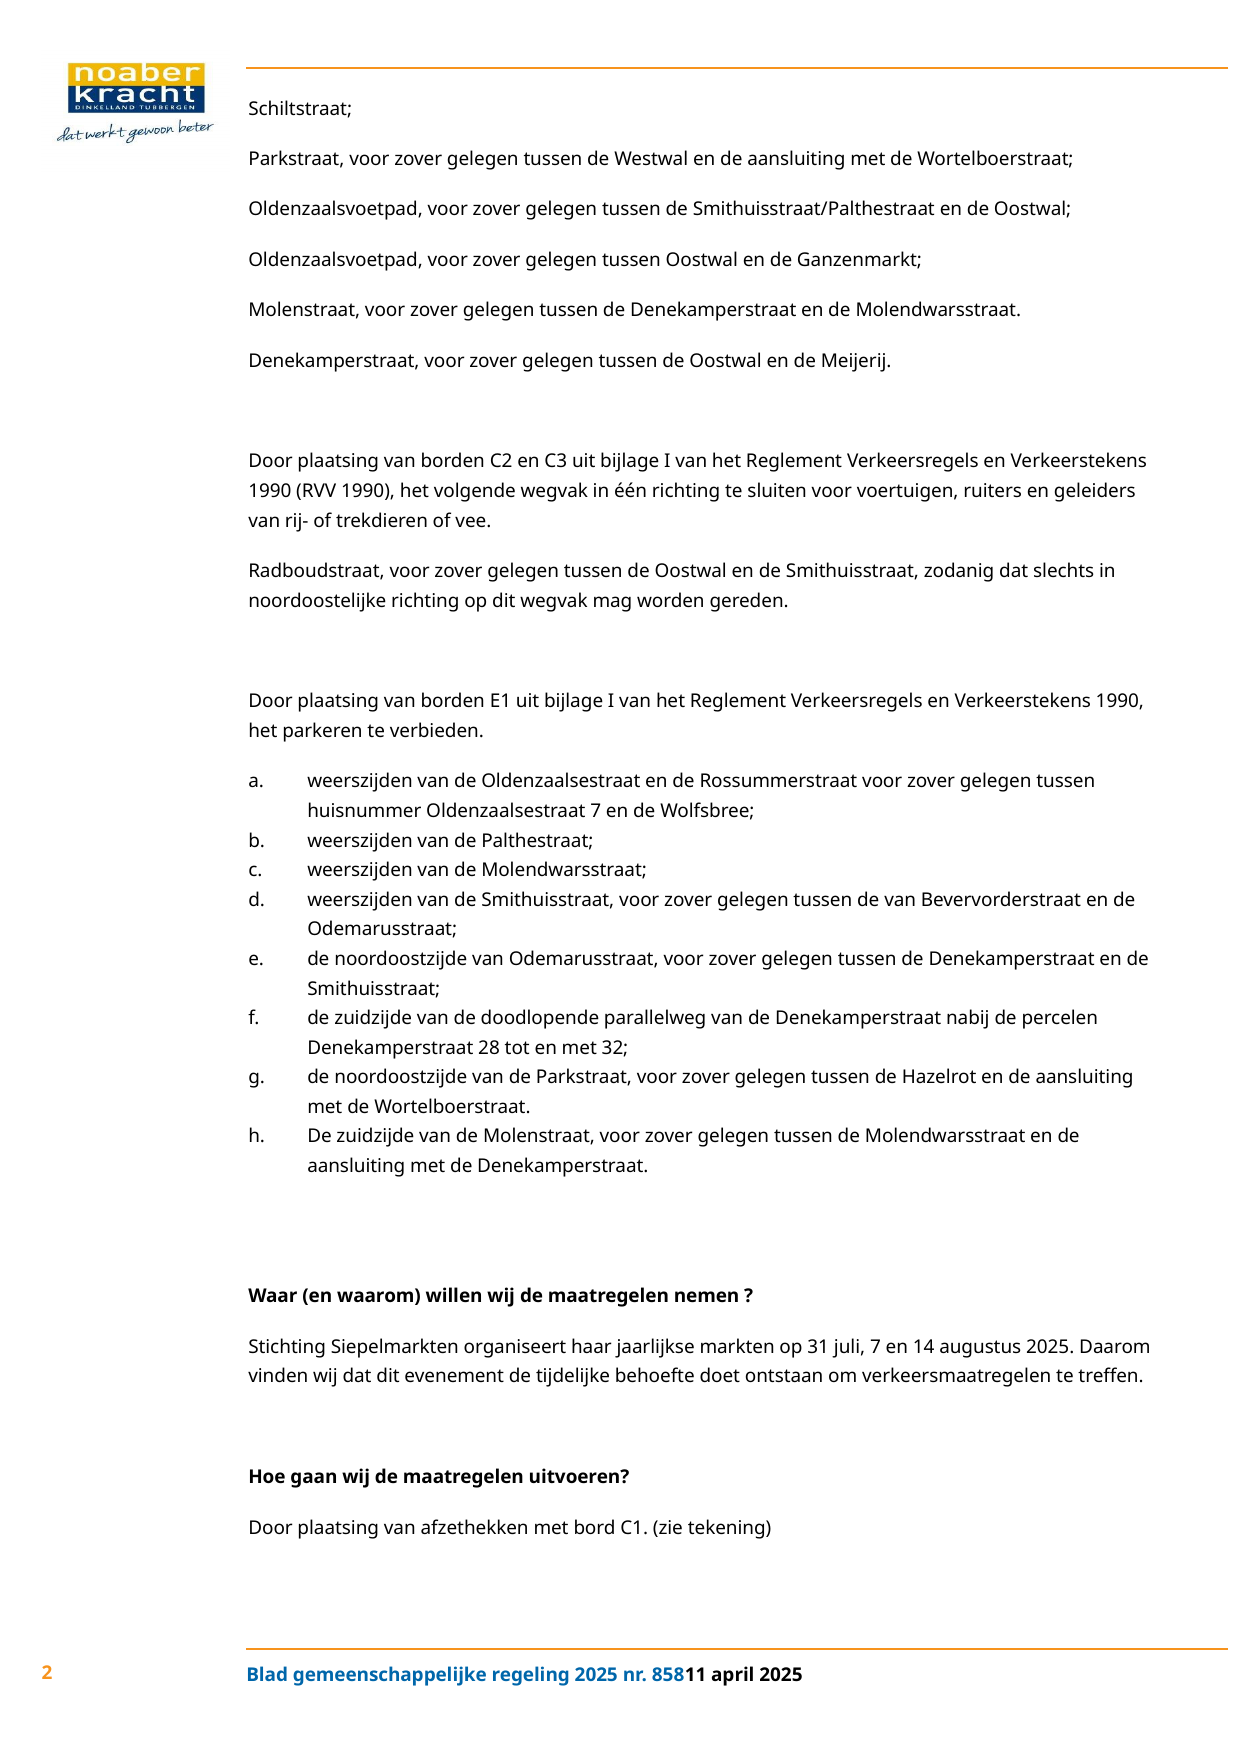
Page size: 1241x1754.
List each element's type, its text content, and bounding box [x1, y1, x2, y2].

text Door plaatsing van borden E1 uit bijlage I van het Reglement Verkeersregels en Verkeerstekens 1990, het parkeren te verbieden. [248, 688, 1152, 743]
text Radboudstraat, voor zover gelegen tussen de Oostwal en de Smithuisstraat, zodanig dat slechts in noordoostelijke richting op dit wegvak mag worden gereden. [248, 557, 1152, 613]
list de noordoostzijde van Odemarusstraat, voor zover gelegen tussen de Denekamperstraat en de Smithuisstraat; [248, 945, 1152, 1001]
list weerszijden van de Smithuisstraat, voor zover gelegen tussen de van Bevervorderstraat en de Odemarusstraat; [248, 886, 1152, 941]
list weerszijden van de Oldenzaalsestraat en de Rossummerstraat voor zover gelegen tussen huisnummer Oldenzaalsestraat 7 en de Wolfsbree; [248, 768, 1152, 823]
list weerszijden van de Palthestraat; [248, 827, 1152, 853]
text Door plaatsing van afzethekken met bord C1. (zie tekening) [248, 1514, 1152, 1540]
text Stichting Siepelmarkten organiseert haar jaarlijkse markten op 31 juli, 7 en 14 augustus 2025. Daarom vinden wij dat dit evenement de tijdelijke behoefte doet ontstaan om verkeersmaatregelen te treffen. [248, 1333, 1152, 1388]
list De zuidzijde van de Molenstraat, voor zover gelegen tussen de Molendwarsstraat en de aansluiting met de Denekamperstraat. [248, 1123, 1152, 1178]
text Parkstraat, voor zover gelegen tussen de Westwal en de aansluiting met de Wortelboerstraat; [248, 145, 1152, 171]
text Waar (en waarom) willen wij de maatregelen nemen ? [248, 1283, 1152, 1308]
text Molenstraat, voor zover gelegen tussen de Denekamperstraat en de Molendwarsstraat. [248, 296, 1152, 322]
list weerszijden van de Molendwarsstraat; [248, 856, 1152, 882]
text Oldenzaalsvoetpad, voor zover gelegen tussen Oostwal en de Ganzenmarkt; [248, 246, 1152, 272]
list de noordoostzijde van de Parkstraat, voor zover gelegen tussen de Hazelrot en de aansluiting met de Wortelboerstraat. [248, 1063, 1152, 1119]
text Door plaatsing van borden C2 en C3 uit bijlage I van het Reglement Verkeersregels en Verkeerstekens 1990 (RVV 1990), het volgende wegvak in één richting te sluiten voor voertuigen, ruiters en geleiders van rij- of trekdieren of vee. [248, 448, 1152, 533]
picture [41, 47, 231, 172]
text Oldenzaalsvoetpad, voor zover gelegen tussen de Smithuisstraat/Palthestraat en de Oostwal; [248, 196, 1152, 221]
text Schiltstraat; [248, 95, 1152, 121]
list de zuidzijde van de doodlopende parallelweg van de Denekamperstraat nabij de percelen Denekamperstraat 28 tot en met 32; [248, 1004, 1152, 1060]
text Denekamperstraat, voor zover gelegen tussen de Oostwal en de Meijerij. [248, 347, 1152, 373]
text Hoe gaan wij de maatregelen uitvoeren? [248, 1463, 1152, 1489]
